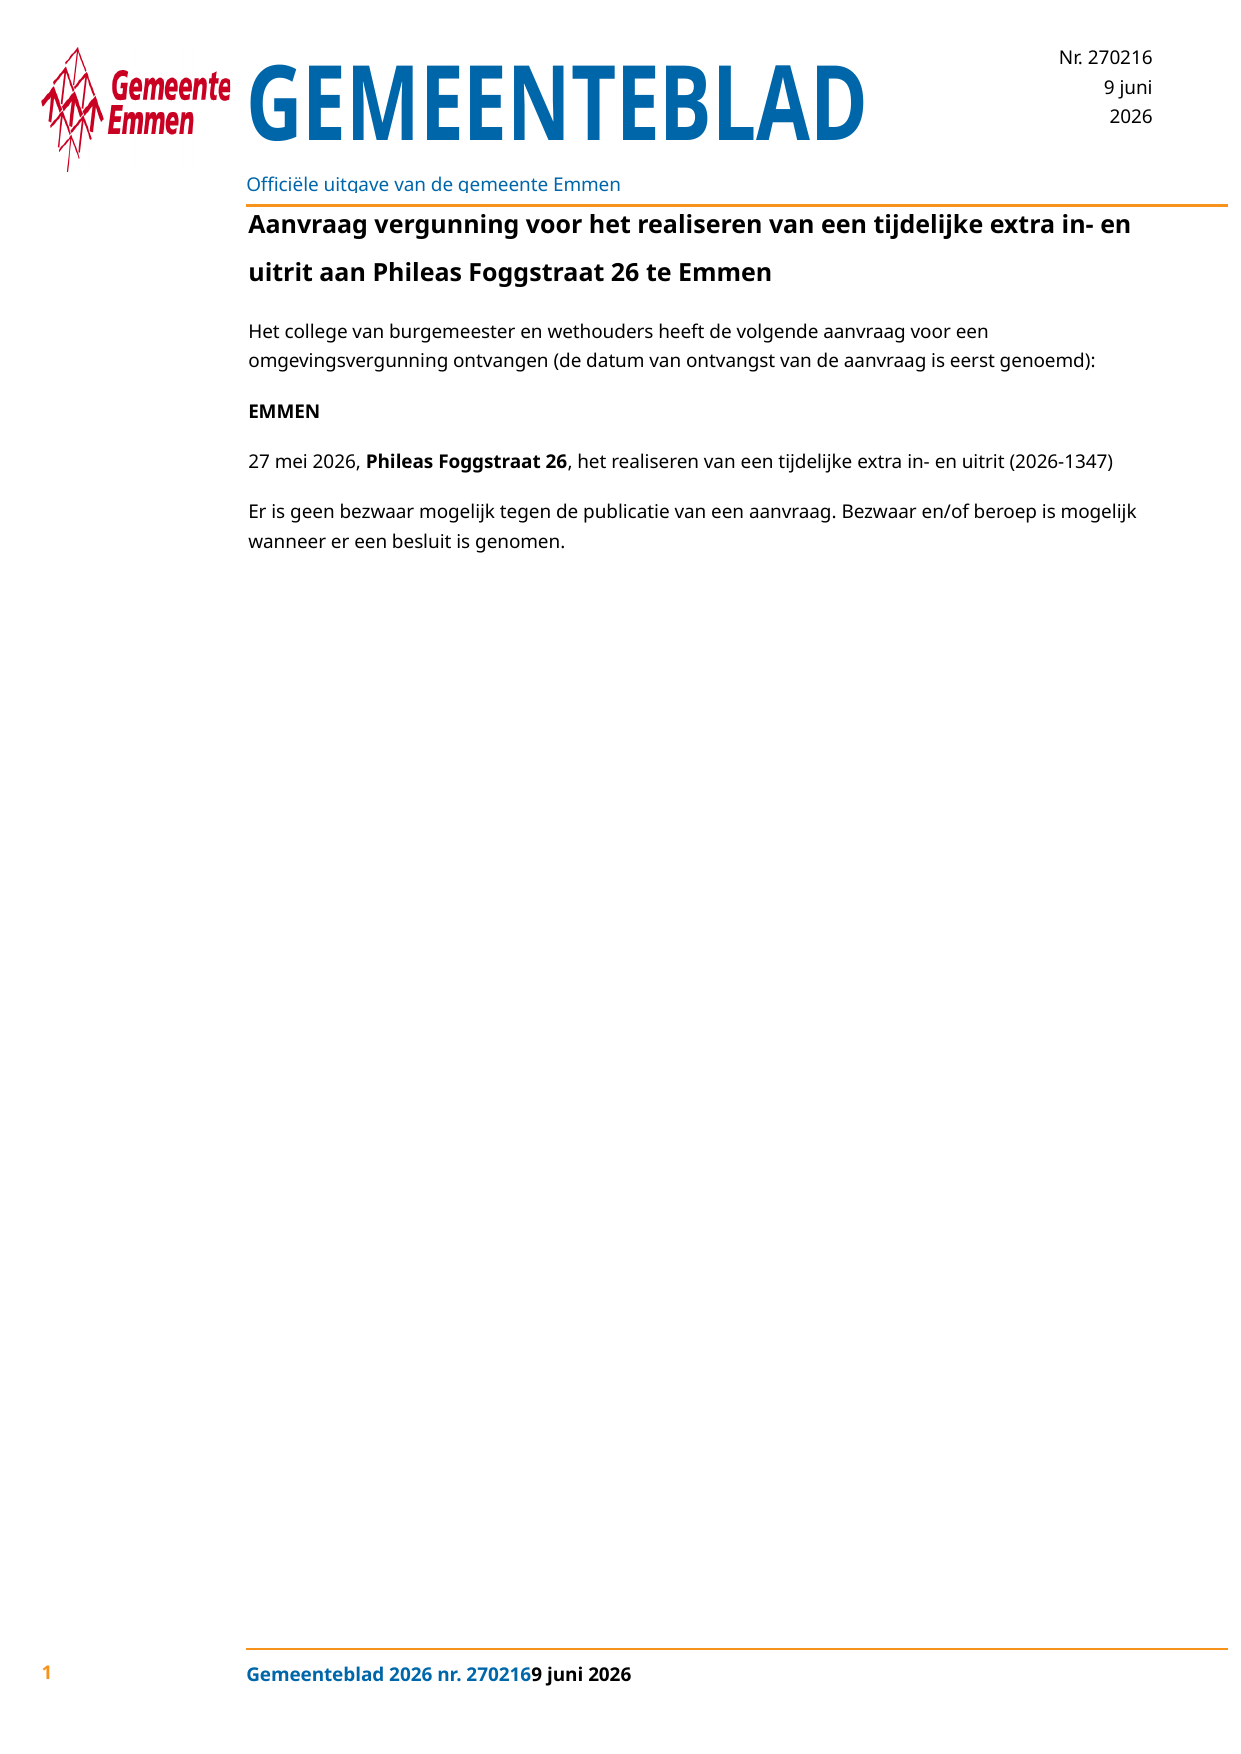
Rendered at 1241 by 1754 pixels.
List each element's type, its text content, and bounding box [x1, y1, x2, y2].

text Aanvraag vergunning voor het realiseren van een tijdelijke extra in- en uitrit aan Phileas Foggstraat 26 te Emmen [248, 207, 1152, 288]
text 27 mei 2026, Phileas Foggstraat 26, het realiseren van een tijdelijke extra in- en uitrit (2026-1347) [248, 448, 1152, 474]
picture [41, 47, 231, 172]
text Er is geen bezwaar mogelijk tegen de publicatie van een aanvraag. Bezwaar en/of beroep is mogelijk wanneer er een besluit is genomen. [248, 499, 1152, 554]
text Het college van burgemeester en wethouders heeft de volgende aanvraag voor een omgevingsvergunning ontvangen (de datum van ontvangst van de aanvraag is eerst genoemd): [248, 318, 1152, 373]
text EMMEN [248, 398, 1152, 424]
